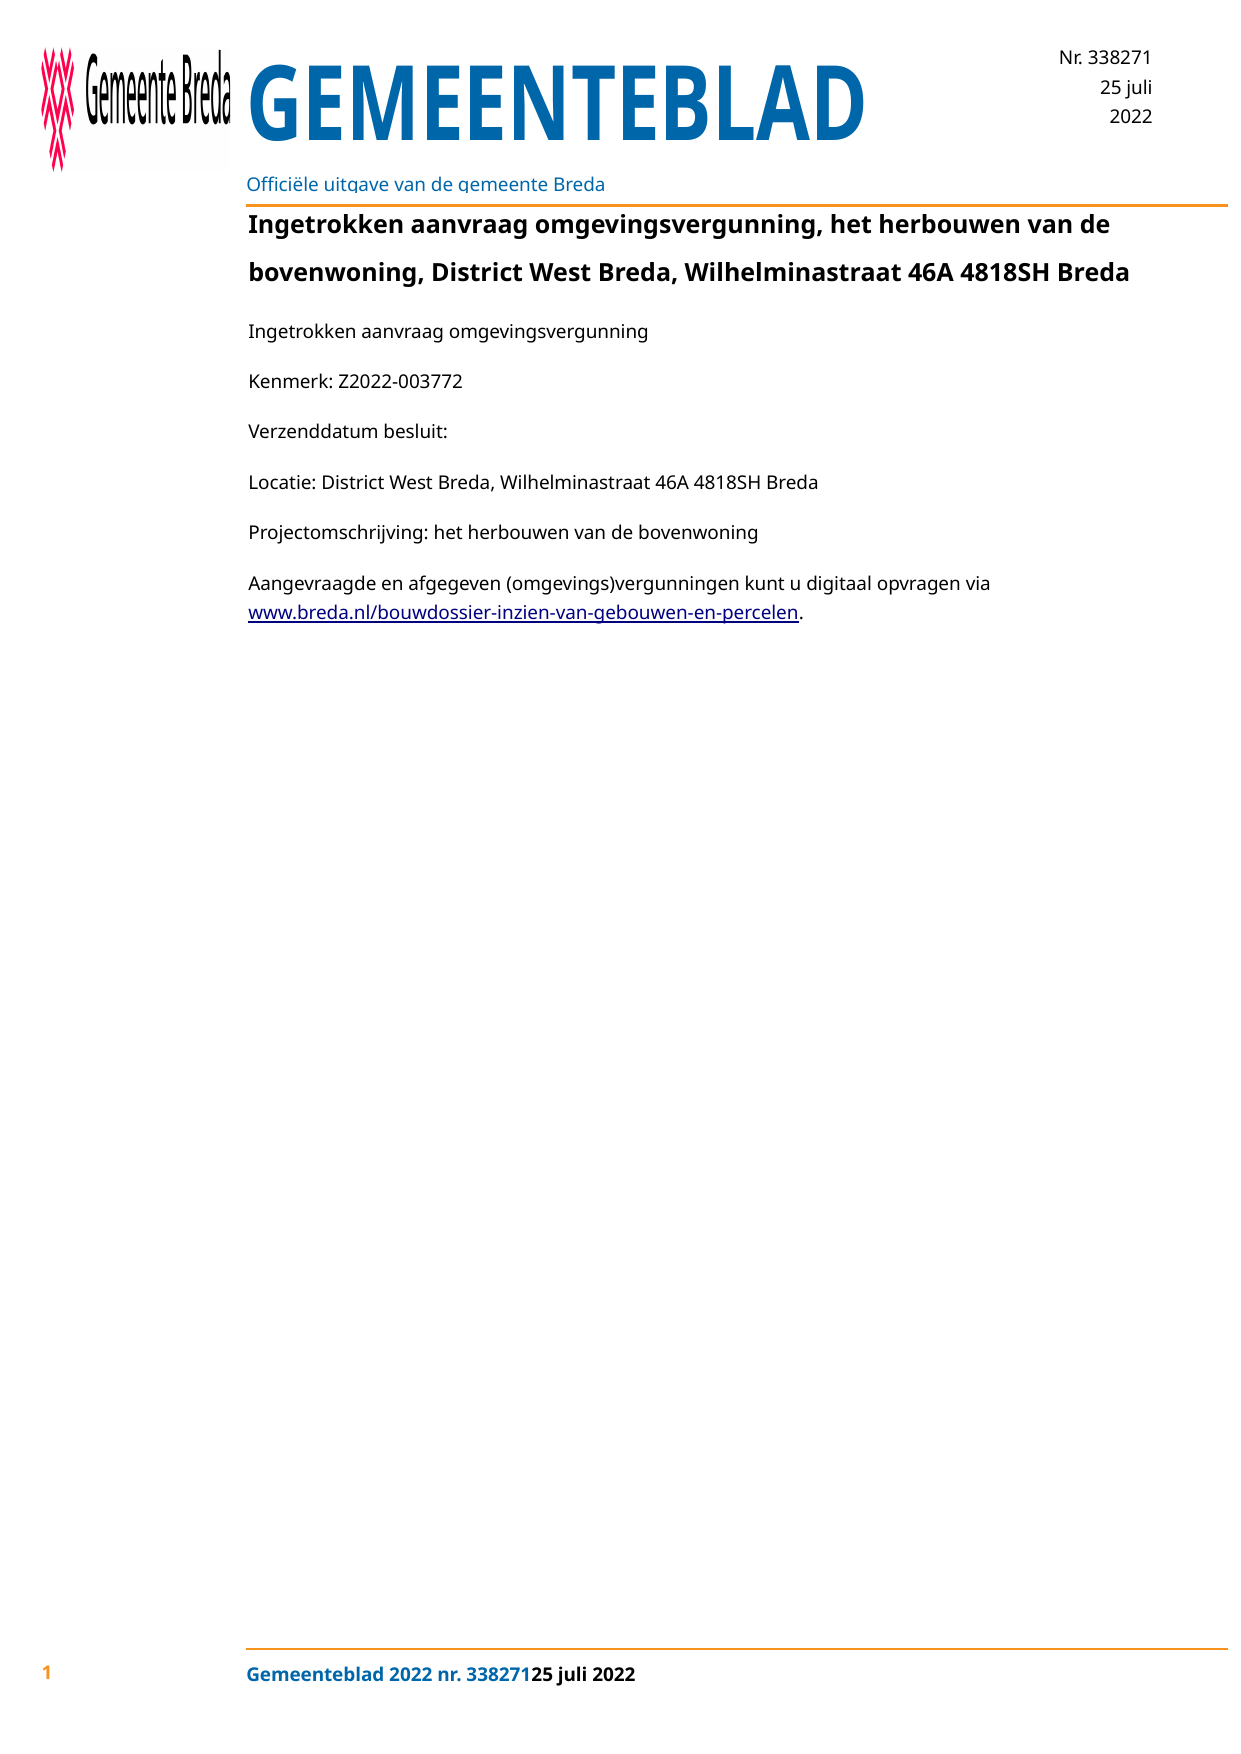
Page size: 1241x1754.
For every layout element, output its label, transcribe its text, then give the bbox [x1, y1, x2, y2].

text Locatie: District West Breda, Wilhelminastraat 46A 4818SH Breda [248, 469, 1152, 495]
text Verzenddatum besluit: [248, 419, 1152, 444]
text Ingetrokken aanvraag omgevingsvergunning, het herbouwen van de bovenwoning, District West Breda, Wilhelminastraat 46A 4818SH Breda [248, 207, 1152, 288]
text Projectomschrijving: het herbouwen van de bovenwoning [248, 519, 1152, 545]
text Ingetrokken aanvraag omgevingsvergunning [248, 318, 1152, 344]
text Aangevraagde en afgegeven (omgevings)vergunningen kunt u digitaal opvragen via www.breda.nl/bouwdossier-inzien-van-gebouwen-en-percelen. [248, 570, 1152, 625]
picture [41, 47, 231, 172]
text Kenmerk: Z2022-003772 [248, 368, 1152, 394]
